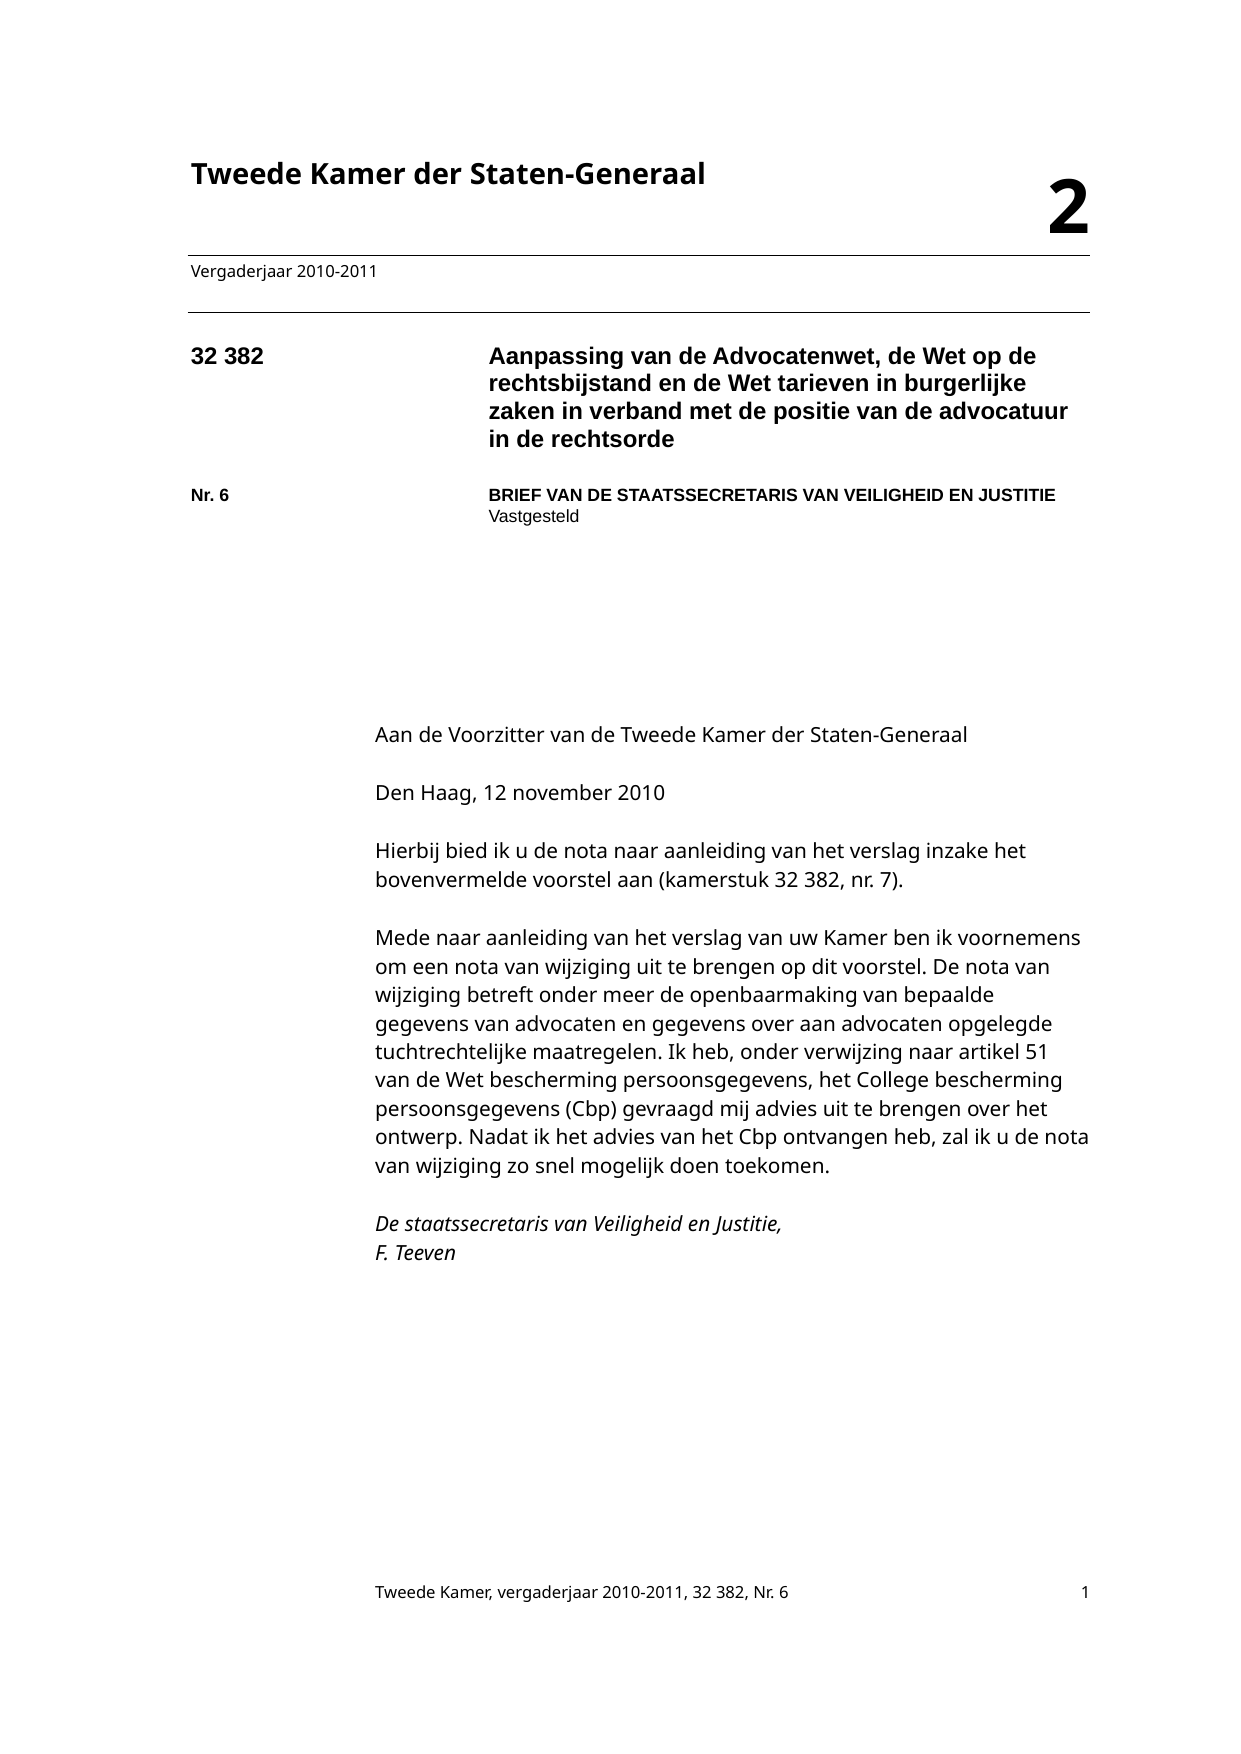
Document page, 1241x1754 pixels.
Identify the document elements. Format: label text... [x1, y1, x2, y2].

text Den Haag, 12 november 2010 [375, 778, 1090, 807]
table_cell Aanpassing van de Advocatenwet, de Wet op de rechtsbijstand en de Wet tarieven in burgerlijke zaken in verband met de positie van de advocatuur in de rechtsorde [485, 339, 1090, 482]
table_header Tweede Kamer der Staten-Generaal [188, 150, 909, 255]
table_header 2 [910, 150, 1090, 255]
table_cell 32 382 [188, 339, 485, 482]
table_cell Vergaderjaar 2010-2011 [188, 256, 485, 312]
text Mede naar aanleiding van het verslag van uw Kamer ben ik voornemens om een nota van wijziging uit te brengen op dit voorstel. De nota van wijziging betreft onder meer de openbaarmaking van bepaalde gegevens van advocaten en gegevens over aan advocaten opgelegde tuchtrechtelijke maatregelen. Ik heb, onder verwijzing naar artikel 51 van de Wet bescherming persoonsgegevens, het College bescherming persoonsgegevens (Cbp) gevraagd mij advies uit te brengen over het ontwerp. Nadat ik het advies van het Cbp ontvangen heb, zal ik u de nota van wijziging zo snel mogelijk doen toekomen. [375, 923, 1090, 1179]
table_cell [485, 313, 1090, 339]
text Hierbij bied ik u de nota naar aanleiding van het verslag inzake het bovenvermelde voorstel aan (kamerstuk 32 382, nr. 7). [375, 837, 1090, 893]
table_cell [188, 313, 485, 339]
table_cell BRIEF VAN DE STAATSSECRETARIS VAN VEILIGHEID EN JUSTITIE Vastgesteld [485, 482, 1090, 601]
text De staatssecretaris van Veiligheid en Justitie, [375, 1209, 1090, 1238]
table_cell [485, 256, 1090, 312]
text Aan de Voorzitter van de Tweede Kamer der Staten-Generaal [375, 720, 1090, 748]
text F. Teeven [375, 1238, 1090, 1266]
table_cell Nr. 6 [188, 482, 485, 601]
